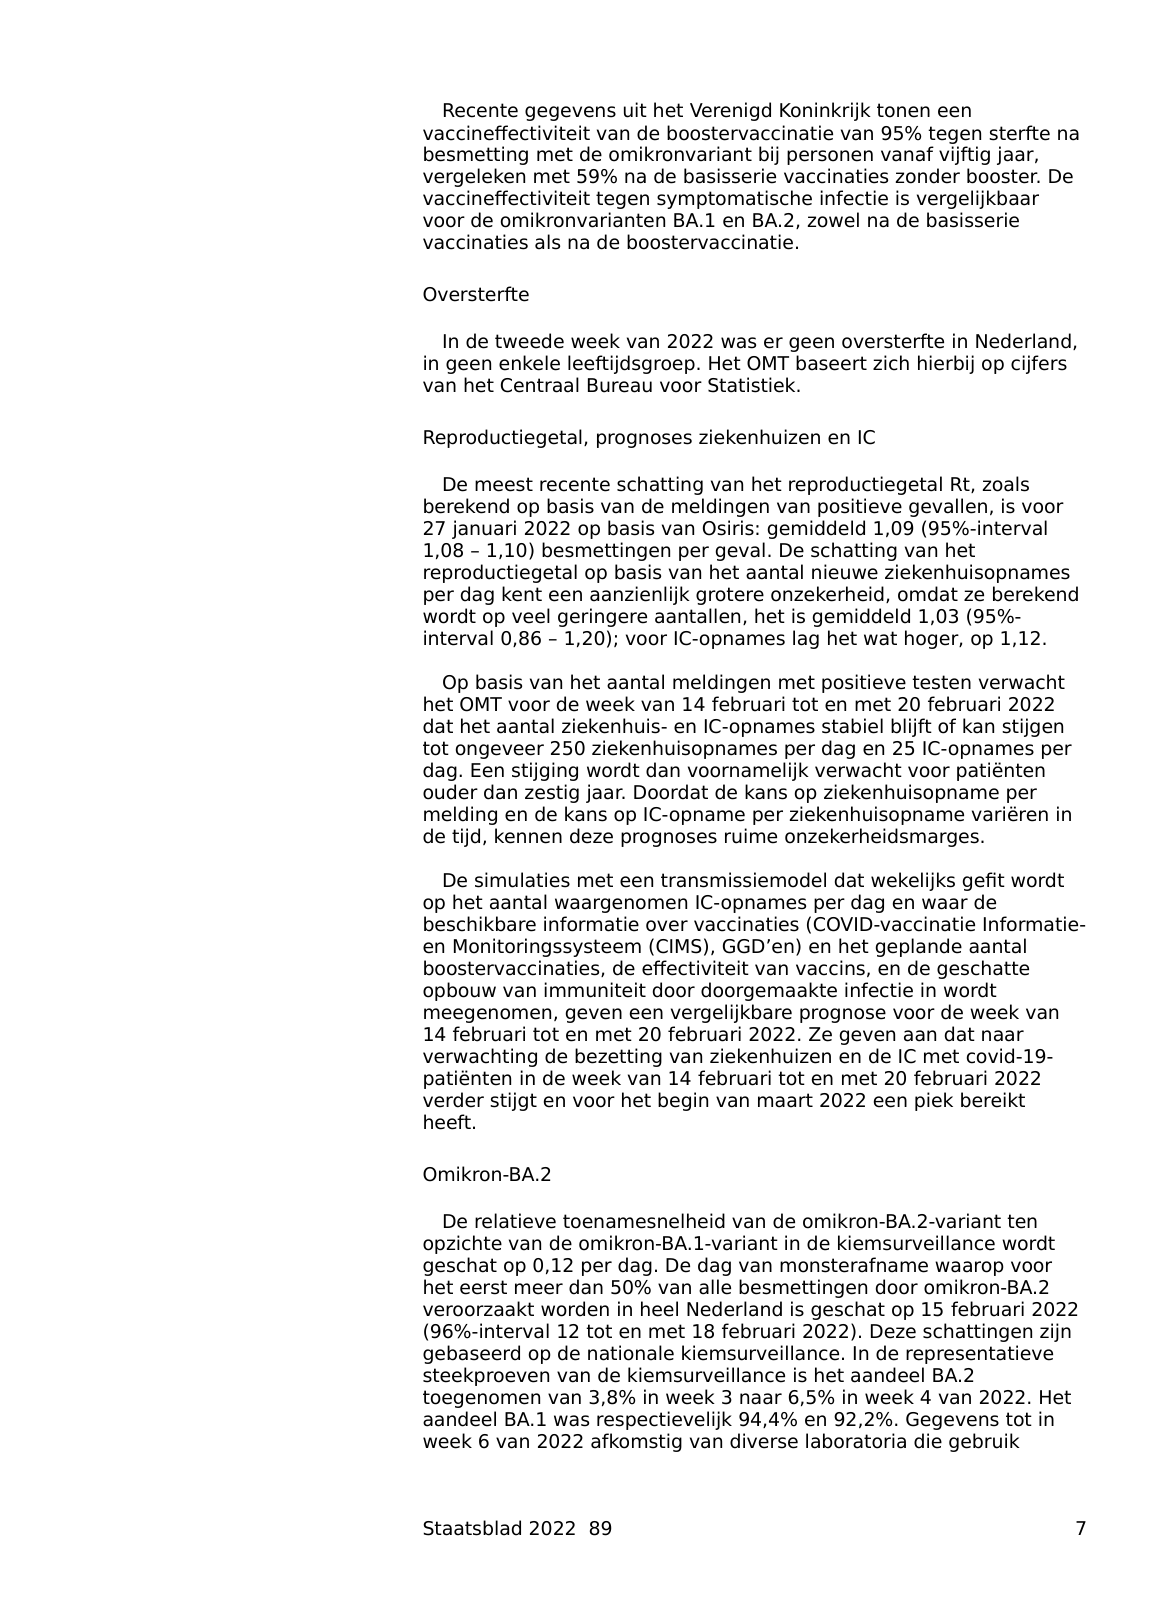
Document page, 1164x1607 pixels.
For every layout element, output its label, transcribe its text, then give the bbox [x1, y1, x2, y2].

subtitle Omikron-BA.2 [422, 1164, 1087, 1186]
text De relatieve toenamesnelheid van de omikron-BA.2-variant ten opzichte van de omikron-BA.1-variant in de kiemsurveillance wordt geschat op 0,12 per dag. De dag van monsterafname waarop voor het eerst meer dan 50% van alle besmettingen door omikron-BA.2 veroorzaakt worden in heel Nederland is geschat op 15 februari 2022 (96%-interval 12 tot en met 18 februari 2022). Deze schattingen zijn gebaseerd op de nationale kiemsurveillance. In de representatieve steekproeven van de kiemsurveillance is het aandeel BA.2 toegenomen van 3,8% in week 3 naar 6,5% in week 4 van 2022. Het aandeel BA.1 was respectievelijk 94,4% en 92,2%. Gegevens tot in week 6 van 2022 afkomstig van diverse laboratoria die gebruik [422, 1211, 1087, 1453]
text Recente gegevens uit het Verenigd Koninkrijk tonen een vaccineffectiviteit van de boostervaccinatie van 95% tegen sterfte na besmetting met de omikronvariant bij personen vanaf vijftig jaar, vergeleken met 59% na de basisserie vaccinaties zonder booster. De vaccineffectiviteit tegen symptomatische infectie is vergelijkbaar voor de omikronvarianten BA.1 en BA.2, zowel na de basisserie vaccinaties als na de boostervaccinatie. [422, 100, 1087, 254]
subtitle Oversterfte [422, 284, 1087, 306]
text De simulaties met een transmissiemodel dat wekelijks gefit wordt op het aantal waargenomen IC-opnames per dag en waar de beschikbare informatie over vaccinaties (COVID-vaccinatie Informatie- en Monitoringssysteem (CIMS), GGD’en) en het geplande aantal boostervaccinaties, de effectiviteit van vaccins, en de geschatte opbouw van immuniteit door doorgemaakte infectie in wordt meegenomen, geven een vergelijkbare prognose voor de week van 14 februari tot en met 20 februari 2022. Ze geven aan dat naar verwachting de bezetting van ziekenhuizen en de IC met covid-19-patiënten in de week van 14 februari tot en met 20 februari 2022 verder stijgt en voor het begin van maart 2022 een piek bereikt heeft. [422, 870, 1087, 1134]
text Op basis van het aantal meldingen met positieve testen verwacht het OMT voor de week van 14 februari tot en met 20 februari 2022 dat het aantal ziekenhuis- en IC-opnames stabiel blijft of kan stijgen tot ongeveer 250 ziekenhuisopnames per dag en 25 IC-opnames per dag. Een stijging wordt dan voornamelijk verwacht voor patiënten ouder dan zestig jaar. Doordat de kans op ziekenhuisopname per melding en de kans op IC-opname per ziekenhuisopname variëren in de tijd, kennen deze prognoses ruime onzekerheidsmarges. [422, 672, 1087, 848]
text De meest recente schatting van het reproductiegetal Rt, zoals berekend op basis van de meldingen van positieve gevallen, is voor 27 januari 2022 op basis van Osiris: gemiddeld 1,09 (95%-interval 1,08 – 1,10) besmettingen per geval. De schatting van het reproductiegetal op basis van het aantal nieuwe ziekenhuisopnames per dag kent een aanzienlijk grotere onzekerheid, omdat ze berekend wordt op veel geringere aantallen, het is gemiddeld 1,03 (95%-interval 0,86 – 1,20); voor IC-opnames lag het wat hoger, op 1,12. [422, 474, 1087, 650]
text In de tweede week van 2022 was er geen oversterfte in Nederland, in geen enkele leeftijdsgroep. Het OMT baseert zich hierbij op cijfers van het Centraal Bureau voor Statistiek. [422, 331, 1087, 397]
subtitle Reproductiegetal, prognoses ziekenhuizen en IC [422, 427, 1087, 449]
